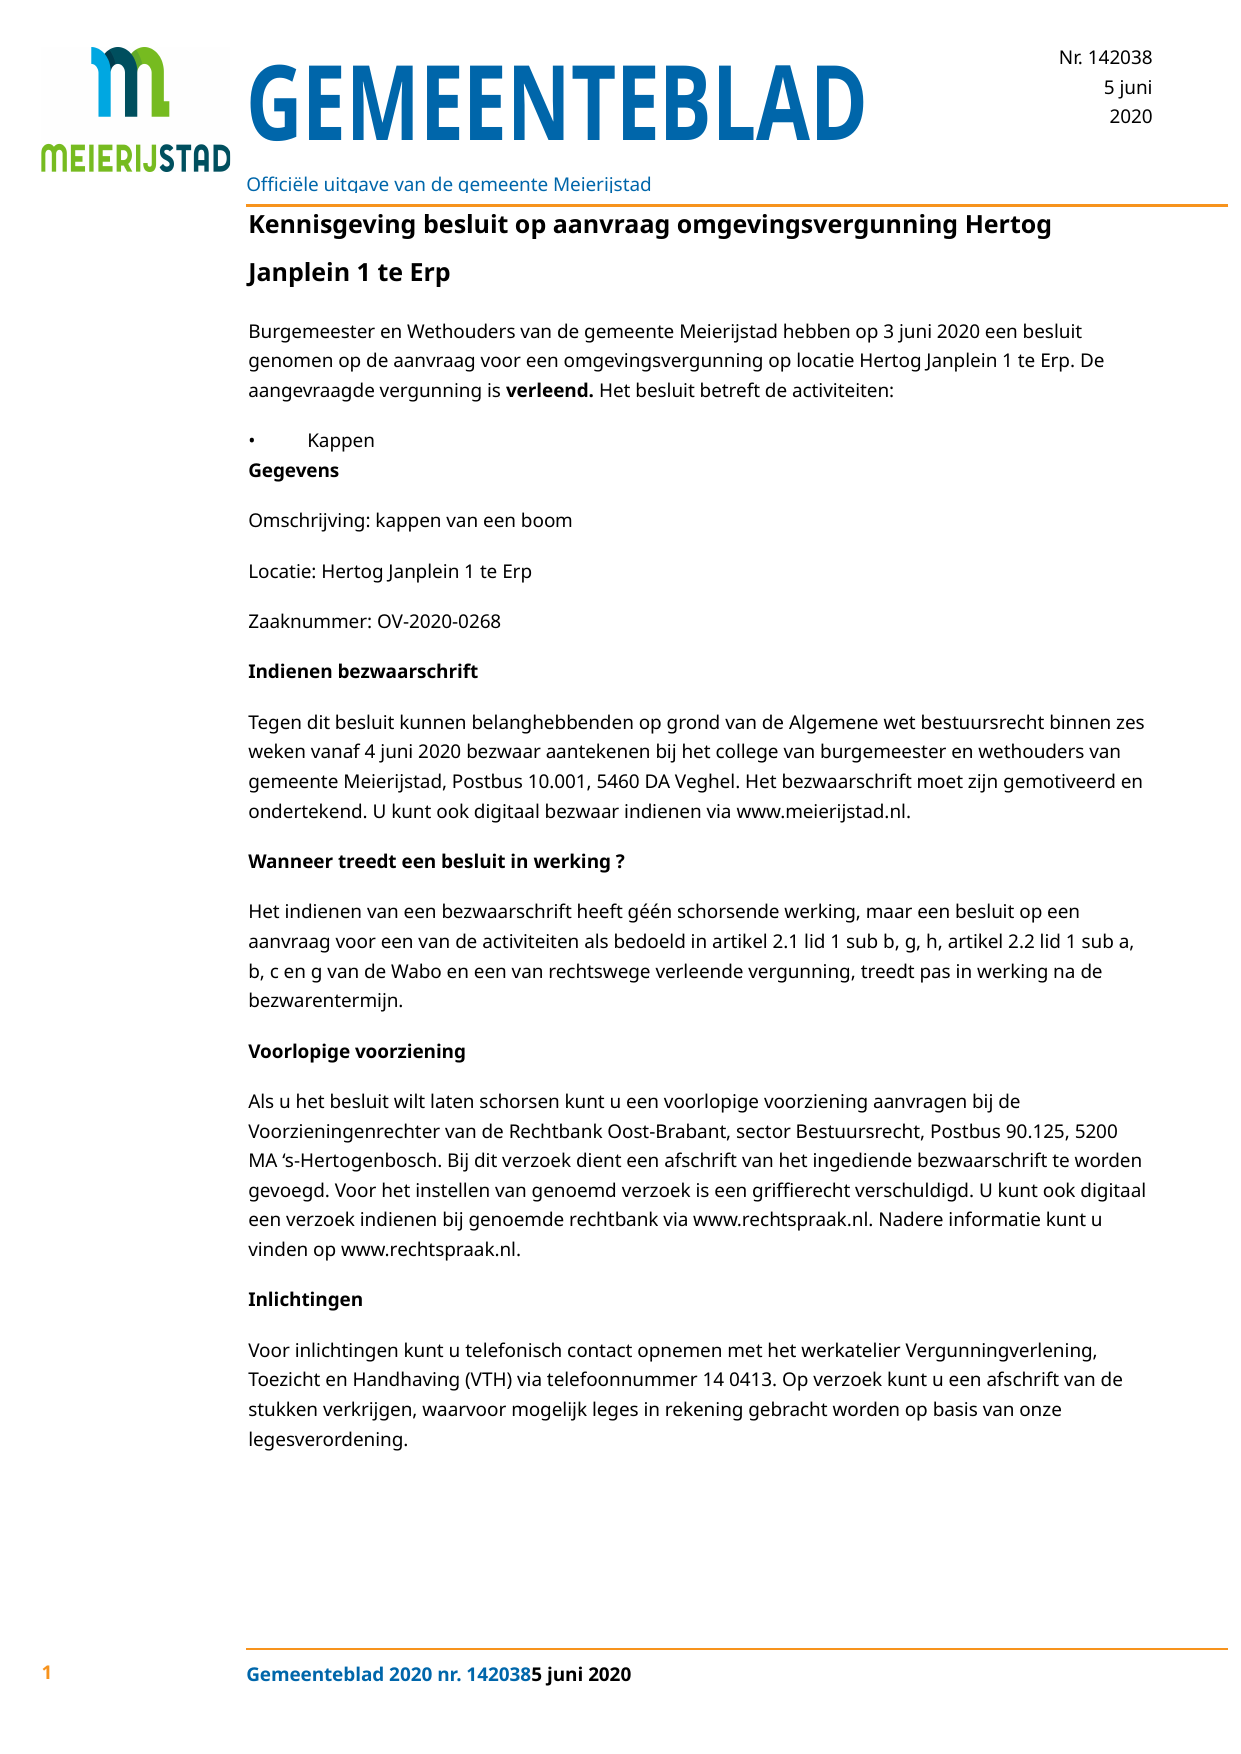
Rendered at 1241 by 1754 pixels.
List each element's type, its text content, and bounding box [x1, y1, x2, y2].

text Inlichtingen [248, 1287, 1152, 1312]
list Kappen [248, 427, 1152, 453]
text Tegen dit besluit kunnen belanghebbenden op grond van de Algemene wet bestuursrecht binnen zes weken vanaf 4 juni 2020 bezwaar aantekenen bij het college van burgemeester en wethouders van gemeente Meierijstad, Postbus 10.001, 5460 DA Veghel. Het bezwaarschrift moet zijn gemotiveerd en ondertekend. U kunt ook digitaal bezwaar indienen via www.meierijstad.nl. [248, 709, 1152, 824]
text Kennisgeving besluit op aanvraag omgevingsvergunning Hertog Janplein 1 te Erp [248, 207, 1152, 288]
text Voorlopige voorziening [248, 1038, 1152, 1064]
text Burgemeester en Wethouders van de gemeente Meierijstad hebben op 3 juni 2020 een besluit genomen op de aanvraag voor een omgevingsvergunning op locatie Hertog Janplein 1 te Erp. De aangevraagde vergunning is verleend. Het besluit betreft de activiteiten: [248, 318, 1152, 403]
text Omschrijving: kappen van een boom [248, 507, 1152, 533]
text Het indienen van een bezwaarschrift heeft géén schorsende werking, maar een besluit op een aanvraag voor een van de activiteiten als bedoeld in artikel 2.1 lid 1 sub b, g, h, artikel 2.2 lid 1 sub a, b, c en g van de Wabo en een van rechtswege verleende vergunning, treedt pas in werking na de bezwarentermijn. [248, 899, 1152, 1013]
text Als u het besluit wilt laten schorsen kunt u een voorlopige voorziening aanvragen bij de Voorzieningenrechter van de Rechtbank Oost-Brabant, sector Bestuursrecht, Postbus 90.125, 5200 MA ‘s-Hertogenbosch. Bij dit verzoek dient een afschrift van het ingediende bezwaarschrift te worden gevoegd. Voor het instellen van genoemd verzoek is een griffierecht verschuldigd. U kunt ook digitaal een verzoek indienen bij genoemde rechtbank via www.rechtspraak.nl. Nadere informatie kunt u vinden op www.rechtspraak.nl. [248, 1088, 1152, 1262]
text Voor inlichtingen kunt u telefonisch contact opnemen met het werkatelier Vergunningverlening, Toezicht en Handhaving (VTH) via telefoonnummer 14 0413. Op verzoek kunt u een afschrift van de stukken verkrijgen, waarvoor mogelijk leges in rekening gebracht worden op basis van onze legesverordening. [248, 1337, 1152, 1452]
text Wanneer treedt een besluit in werking ? [248, 848, 1152, 874]
text Indienen bezwaarschrift [248, 659, 1152, 684]
text Gegevens [248, 457, 1152, 483]
text Zaaknummer: OV-2020-0268 [248, 608, 1152, 634]
picture [41, 47, 231, 172]
text Locatie: Hertog Janplein 1 te Erp [248, 558, 1152, 584]
